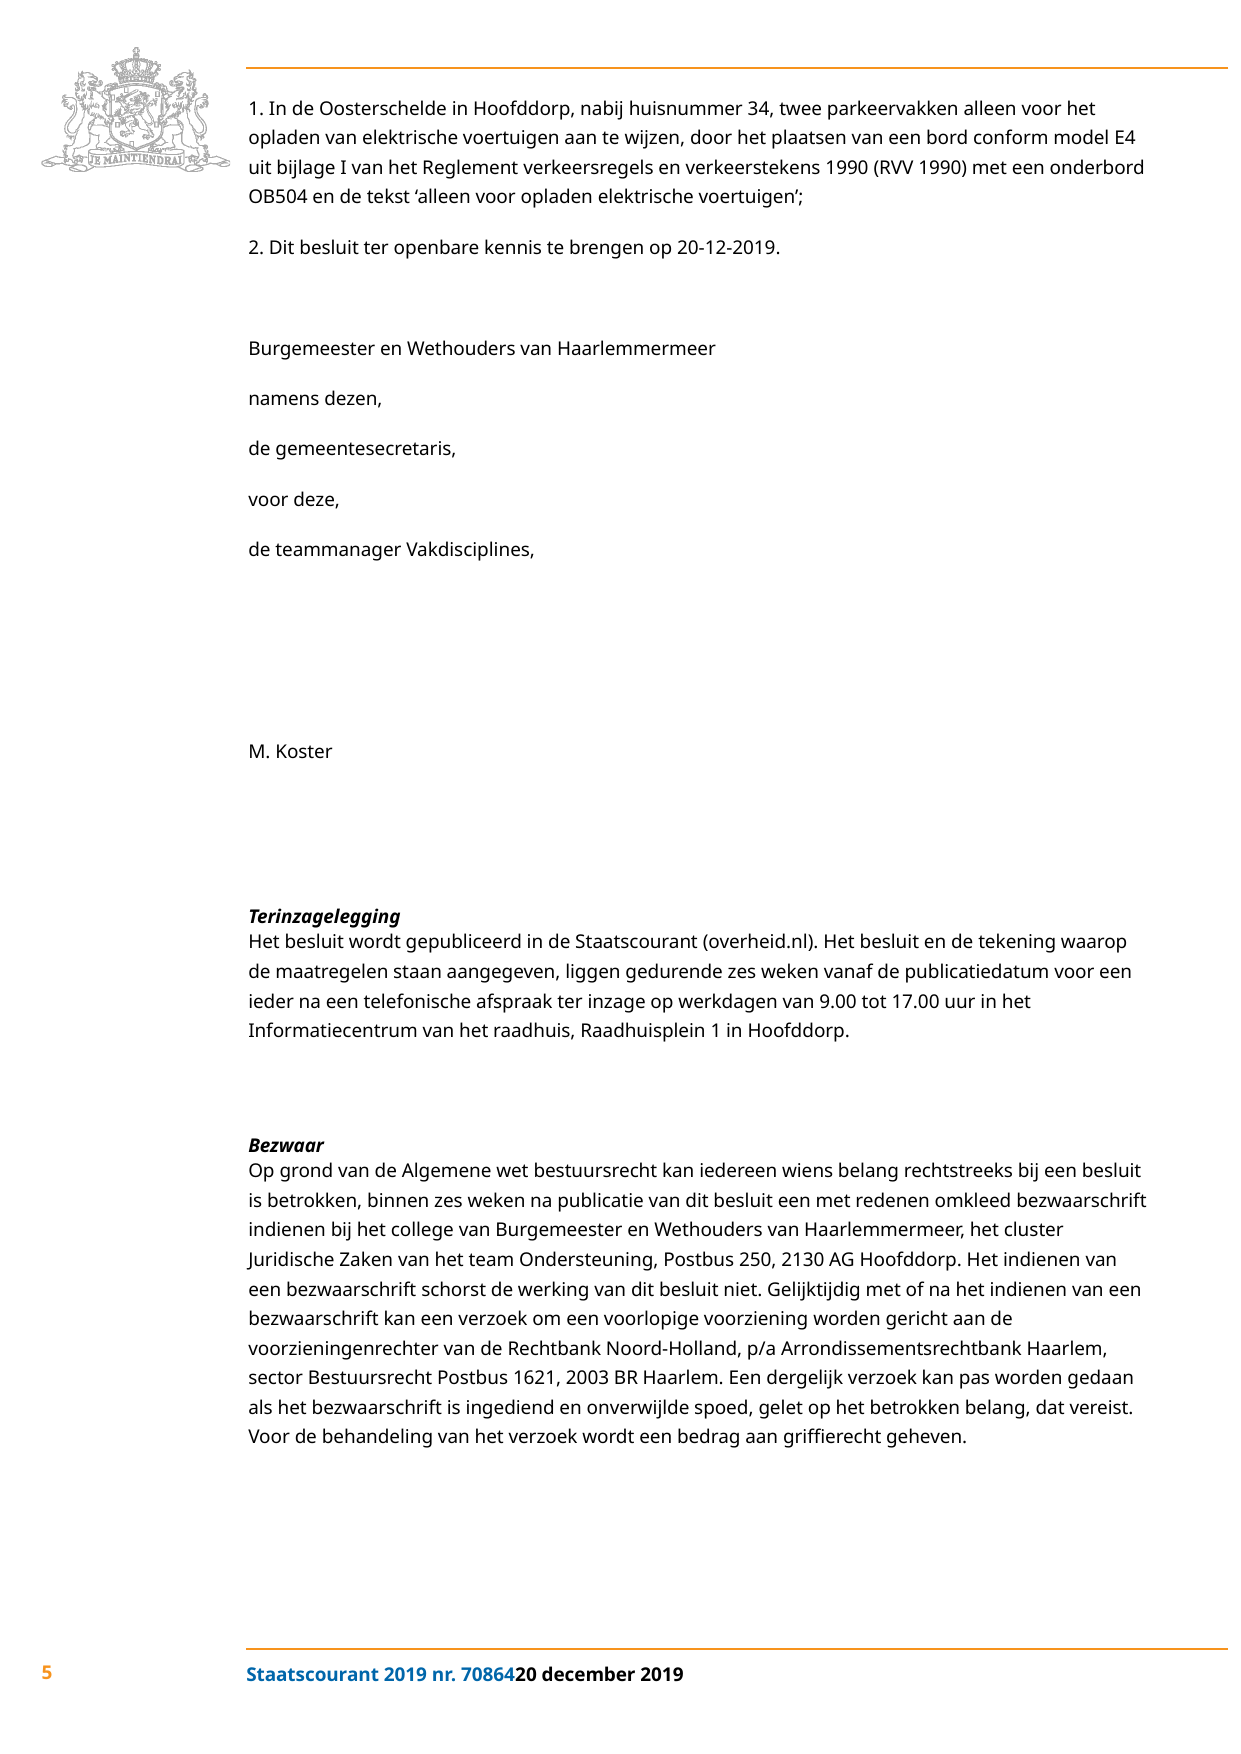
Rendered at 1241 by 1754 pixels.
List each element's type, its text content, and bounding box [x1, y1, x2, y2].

text 1. In de Oosterschelde in Hoofddorp, nabij huisnummer 34, twee parkeervakken alleen voor het opladen van elektrische voertuigen aan te wijzen, door het plaatsen van een bord conform model E4 uit bijlage I van het Reglement verkeersregels en verkeerstekens 1990 (RVV 1990) met een onderbord OB504 en de tekst ‘alleen voor opladen elektrische voertuigen’; [248, 95, 1152, 209]
picture [41, 47, 231, 172]
text de teammanager Vakdisciplines, [248, 536, 1152, 562]
text namens dezen, [248, 385, 1152, 411]
text Op grond van de Algemene wet bestuursrecht kan iedereen wiens belang rechtstreeks bij een besluit is betrokken, binnen zes weken na publicatie van dit besluit een met redenen omkleed bezwaarschrift indienen bij het college van Burgemeester en Wethouders van Haarlemmermeer, het cluster Juridische Zaken van het team Ondersteuning, Postbus 250, 2130 AG Hoofddorp. Het indienen van een bezwaarschrift schorst de werking van dit besluit niet. Gelijktijdig met of na het indienen van een bezwaarschrift kan een verzoek om een voorlopige voorziening worden gericht aan de voorzieningenrechter van de Rechtbank Noord-Holland, p/a Arrondissementsrechtbank Haarlem, sector Bestuursrecht Postbus 1621, 2003 BR Haarlem. Een dergelijk verzoek kan pas worden gedaan als het bezwaarschrift is ingediend en onverwijlde spoed, gelet op het betrokken belang, dat vereist. Voor de behandeling van het verzoek wordt een bedrag aan griffierecht geheven. [248, 1157, 1152, 1449]
text M. Koster [248, 738, 1152, 764]
text Burgemeester en Wethouders van Haarlemmermeer [248, 335, 1152, 361]
text Het besluit wordt gepubliceerd in de Staatscourant (overheid.nl). Het besluit en de tekening waarop de maatregelen staan aangegeven, liggen gedurende zes weken vanaf de publicatiedatum voor een ieder na een telefonische afspraak ter inzage op werkdagen van 9.00 tot 17.00 uur in het Informatiecentrum van het raadhuis, Raadhuisplein 1 in Hoofddorp. [248, 929, 1152, 1043]
text Bezwaar [248, 1132, 1152, 1157]
text 2. Dit besluit ter openbare kennis te brengen op 20-12-2019. [248, 234, 1152, 260]
text de gemeentesecretaris, [248, 436, 1152, 461]
text Terinzagelegging [248, 903, 1152, 929]
text voor deze, [248, 486, 1152, 512]
